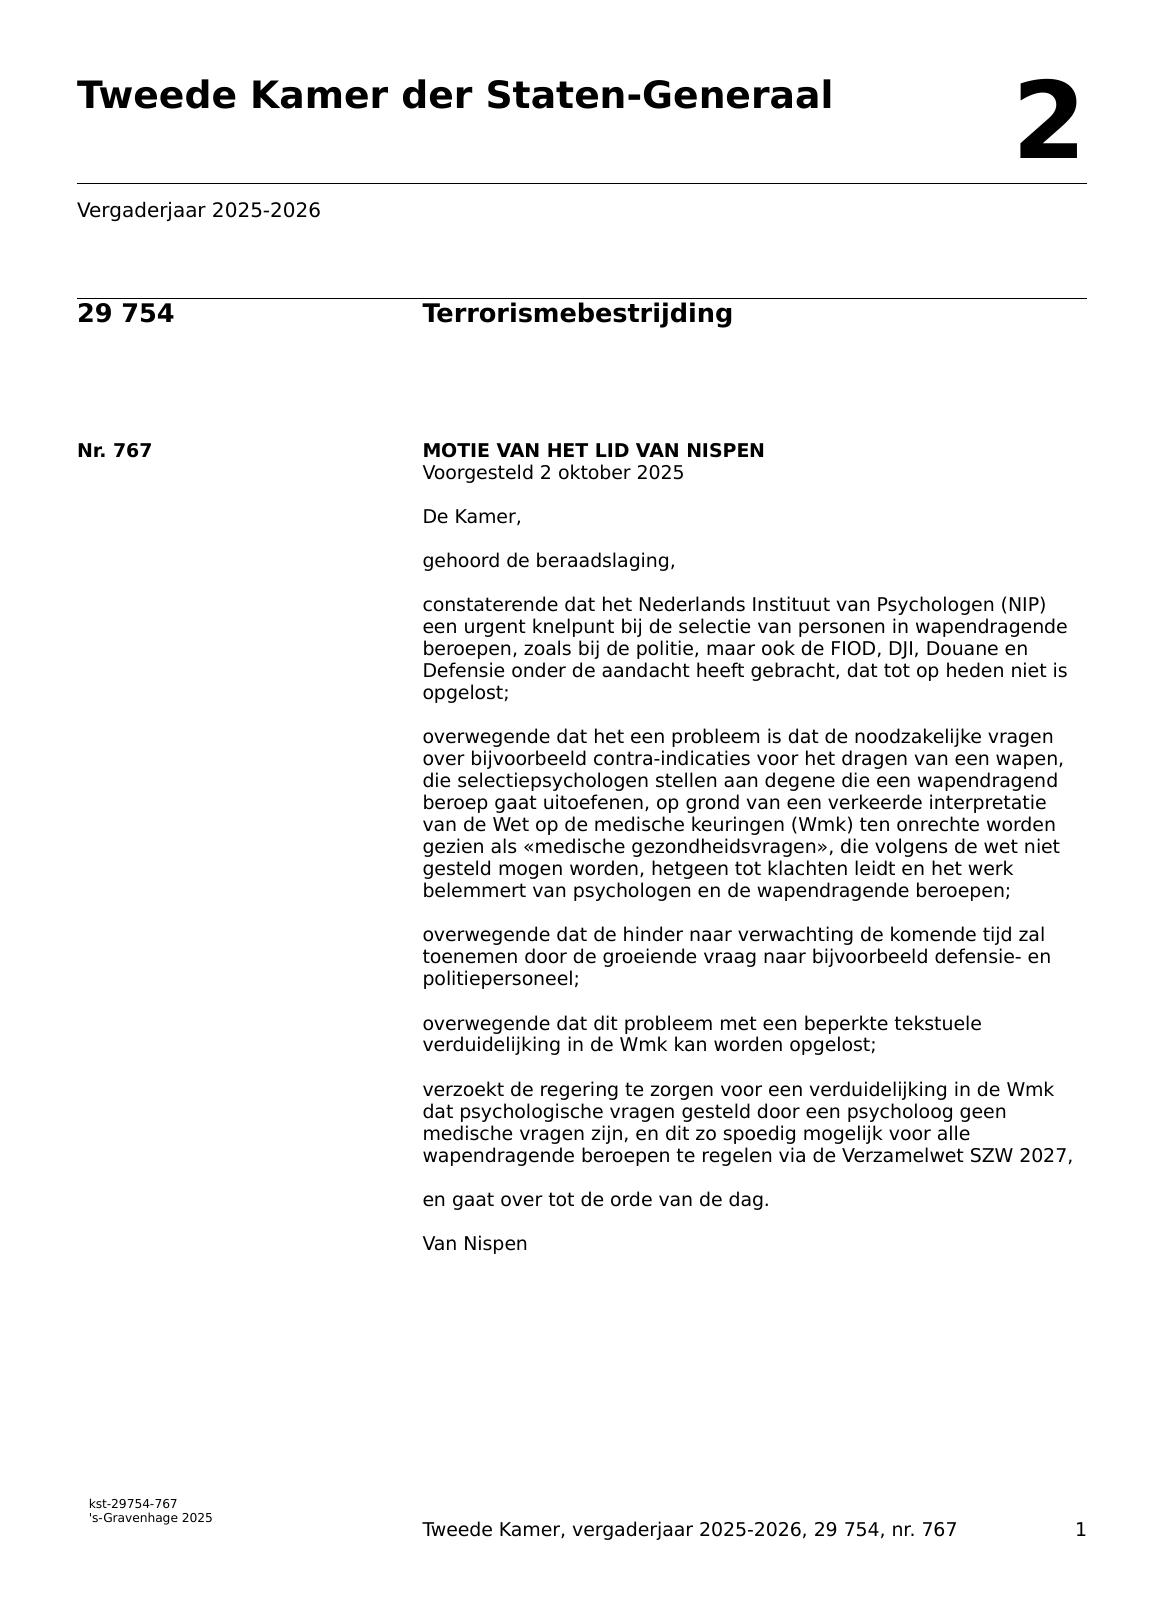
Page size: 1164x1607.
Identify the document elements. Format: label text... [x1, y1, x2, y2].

text verzoekt de regering te zorgen voor een verduidelijking in de Wmk dat psychologische vragen gesteld door een psycholoog geen medische vragen zijn, en dit zo spoedig mogelijk voor alle wapendragende beroepen te regelen via de Verzamelwet SZW 2027, [422, 1078, 1087, 1166]
table_header Tweede Kamer der Staten-Generaal [77, 59, 886, 183]
text 's-Gravenhage 2025 [88, 1511, 323, 1525]
subtitle 29 754 Terrorismebestrijding [77, 299, 1087, 329]
table_cell Vergaderjaar 2025-2026 [77, 184, 1087, 298]
text gehoord de beraadslaging, [422, 550, 1087, 572]
text overwegende dat de hinder naar verwachting de komende tijd zal toenemen door de groeiende vraag naar bijvoorbeeld defensie- en politiepersoneel; [422, 924, 1087, 990]
text constaterende dat het Nederlands Instituut van Psychologen (NIP) een urgent knelpunt bij de selectie van personen in wapendragende beroepen, zoals bij de politie, maar ook de FIOD, DJI, Douane en Defensie onder de aandacht heeft gebracht, dat tot op heden niet is opgelost; [422, 594, 1087, 704]
text en gaat over tot de orde van de dag. [422, 1189, 1087, 1211]
text overwegende dat het een probleem is dat de noodzakelijke vragen over bijvoorbeeld contra-indicaties voor het dragen van een wapen, die selectiepsychologen stellen aan degene die een wapendragend beroep gaat uitoefenen, op grond van een verkeerde interpretatie van de Wet op de medische keuringen (Wmk) ten onrechte worden gezien als «medische gezondheidsvragen», die volgens de wet niet gesteld mogen worden, hetgeen tot klachten leidt en het werk belemmert van psychologen en de wapendragende beroepen; [422, 726, 1087, 902]
text Voorgesteld 2 oktober 2025 [422, 462, 1087, 484]
text De Kamer, [422, 506, 1087, 528]
text Van Nispen [422, 1233, 1087, 1255]
text kst-29754-767 [88, 1497, 323, 1511]
text overwegende dat dit probleem met een beperkte tekstuele verduidelijking in de Wmk kan worden opgelost; [422, 1012, 1087, 1056]
table_header 2 [886, 59, 1087, 183]
subtitle Nr. 767 MOTIE VAN HET LID VAN NISPEN [77, 440, 1087, 462]
